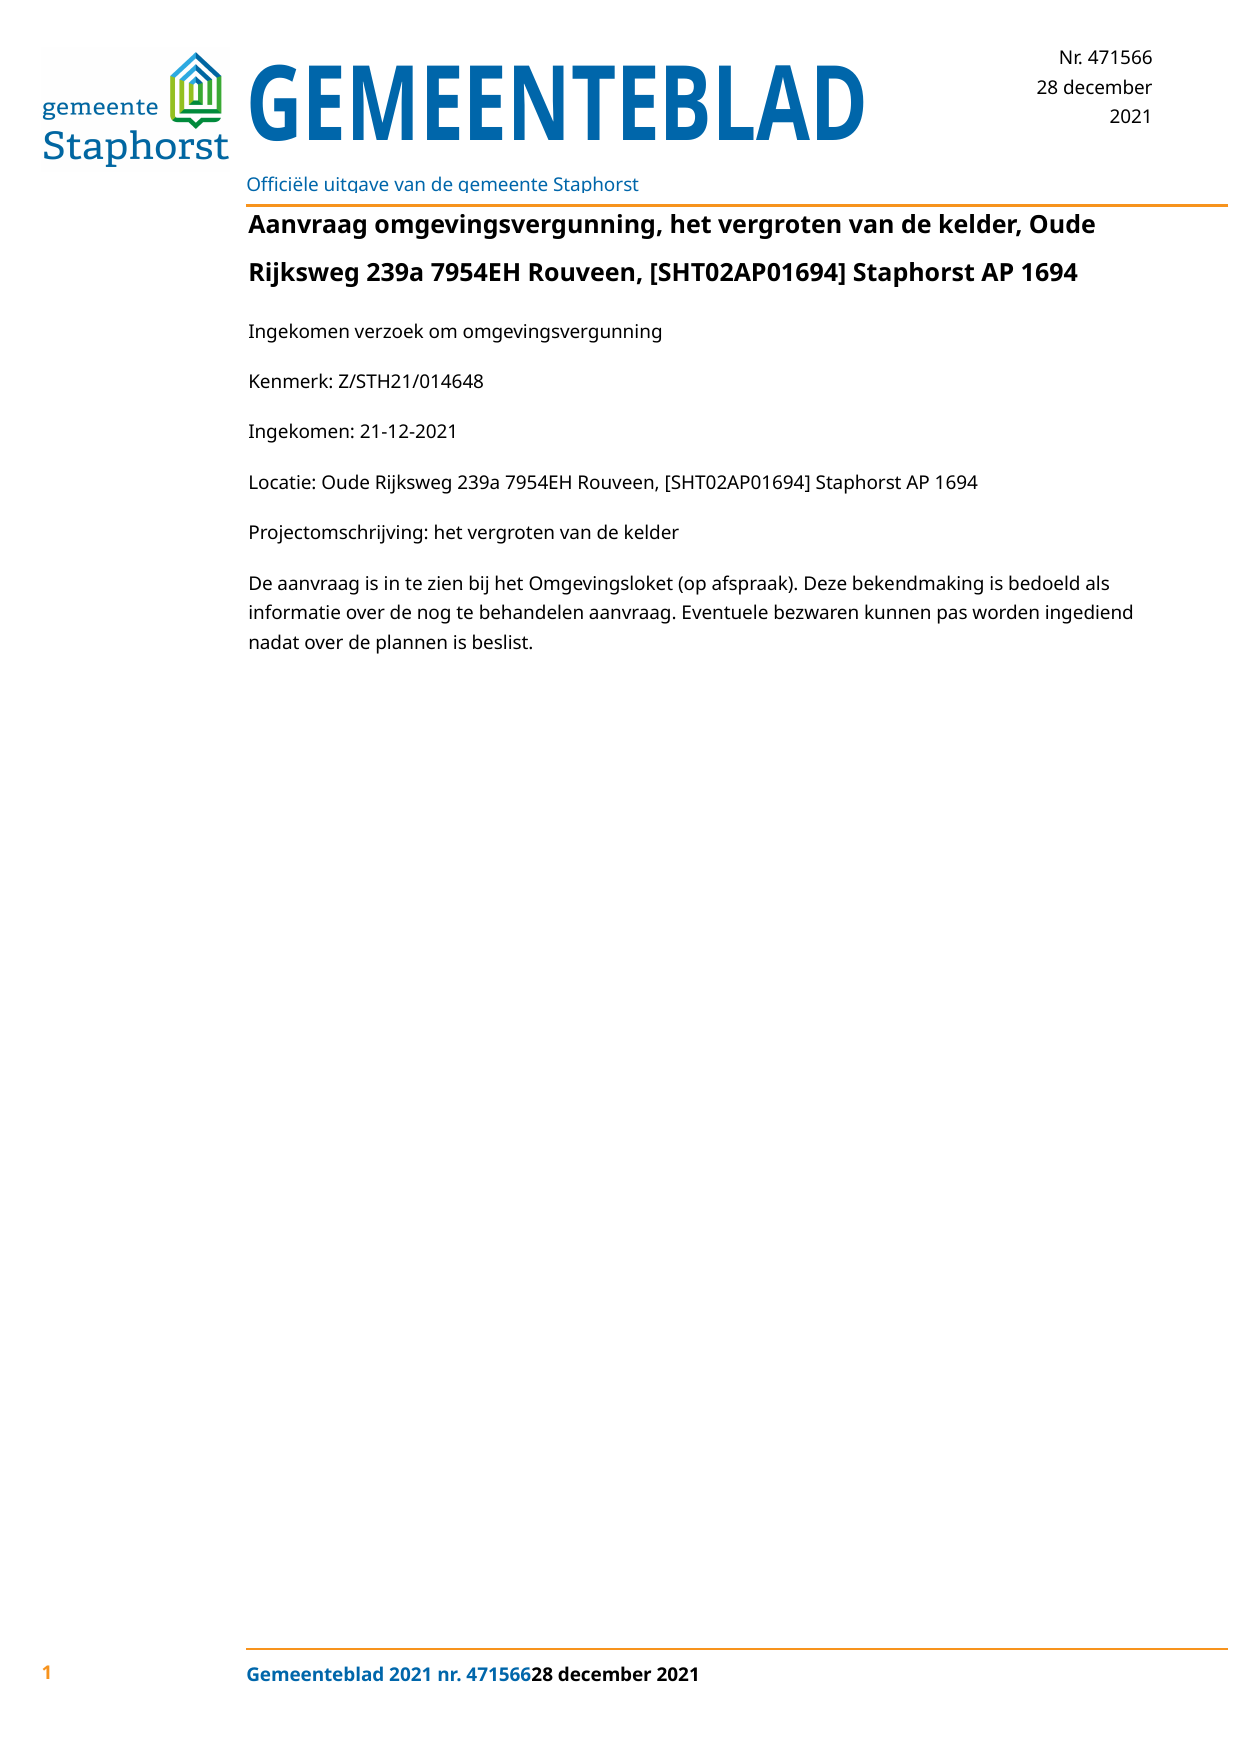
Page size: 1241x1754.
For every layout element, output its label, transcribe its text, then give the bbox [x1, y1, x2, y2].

text De aanvraag is in te zien bij het Omgevingsloket (op afspraak). Deze bekendmaking is bedoeld als informatie over de nog te behandelen aanvraag. Eventuele bezwaren kunnen pas worden ingediend nadat over de plannen is beslist. [248, 570, 1152, 655]
text Projectomschrijving: het vergroten van de kelder [248, 519, 1152, 545]
text Ingekomen verzoek om omgevingsvergunning [248, 318, 1152, 344]
text Kenmerk: Z/STH21/014648 [248, 368, 1152, 394]
picture [41, 47, 231, 172]
text Locatie: Oude Rijksweg 239a 7954EH Rouveen, [SHT02AP01694] Staphorst AP 1694 [248, 469, 1152, 495]
text Aanvraag omgevingsvergunning, het vergroten van de kelder, Oude Rijksweg 239a 7954EH Rouveen, [SHT02AP01694] Staphorst AP 1694 [248, 207, 1152, 288]
text Ingekomen: 21-12-2021 [248, 419, 1152, 444]
